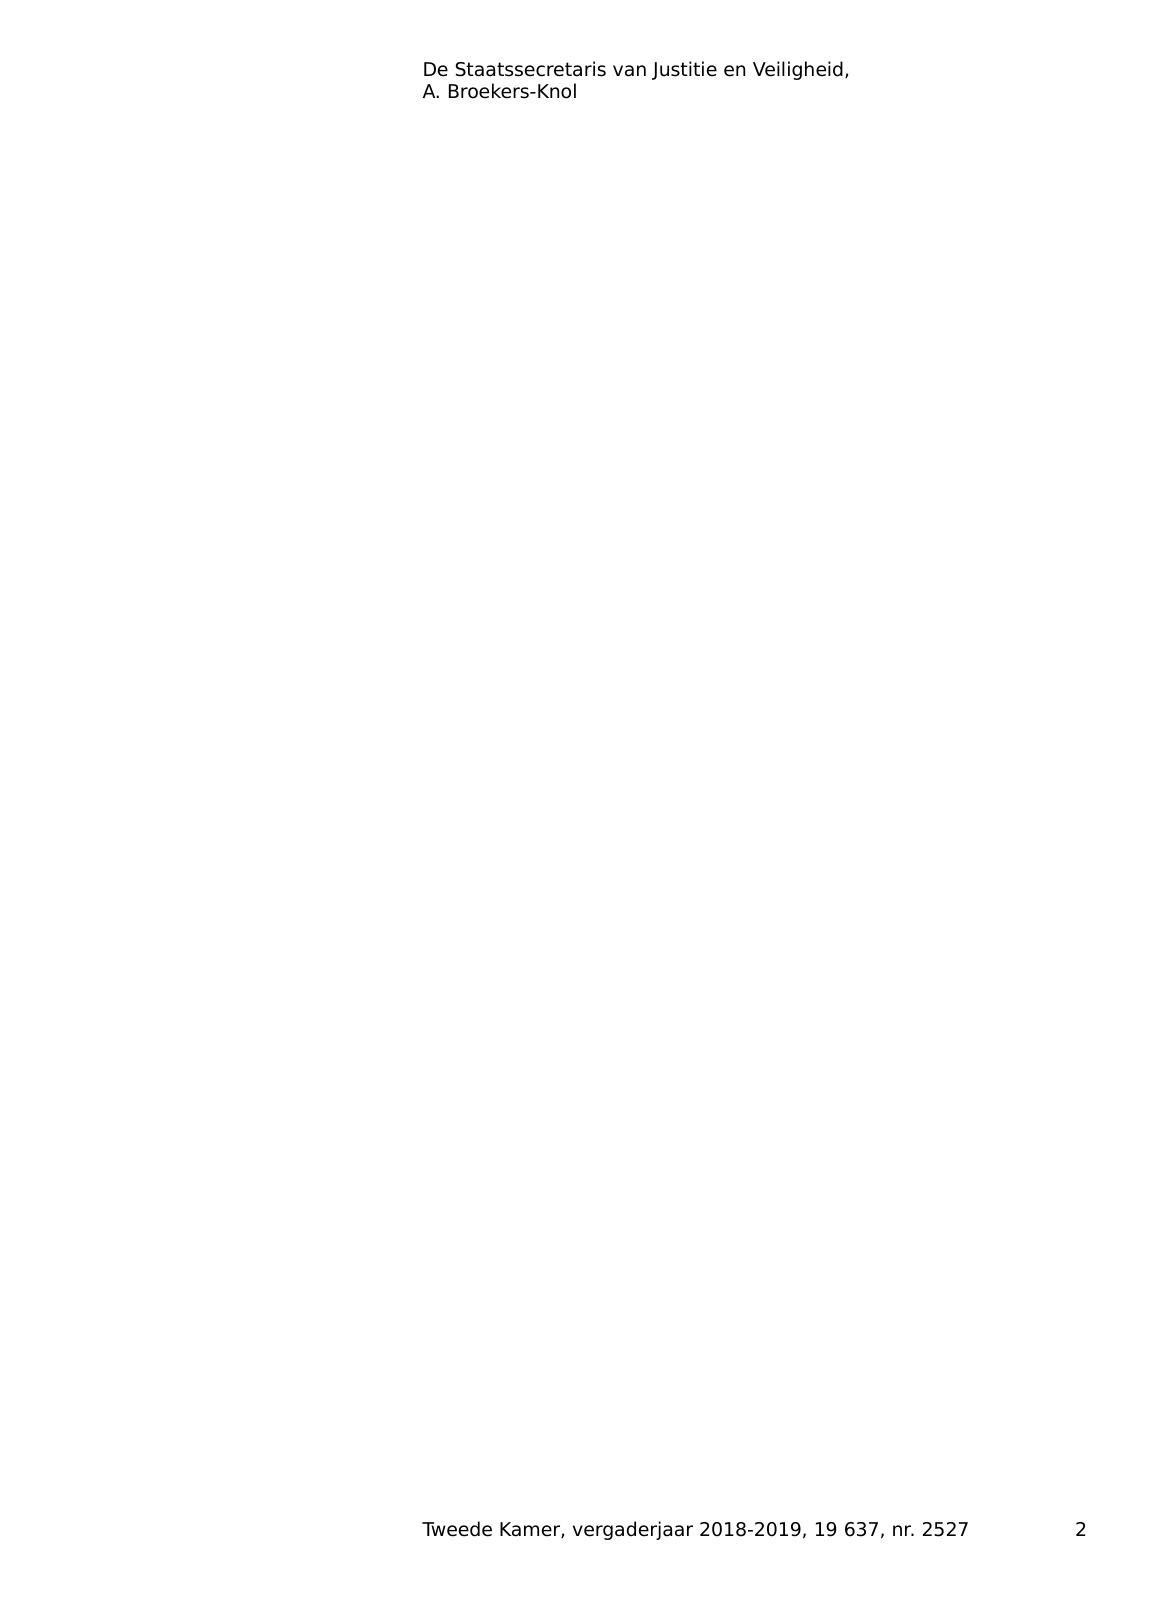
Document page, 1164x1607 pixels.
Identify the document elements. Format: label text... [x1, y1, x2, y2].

text De Staatssecretaris van Justitie en Veiligheid, A. Broekers-Knol [422, 59, 1087, 103]
